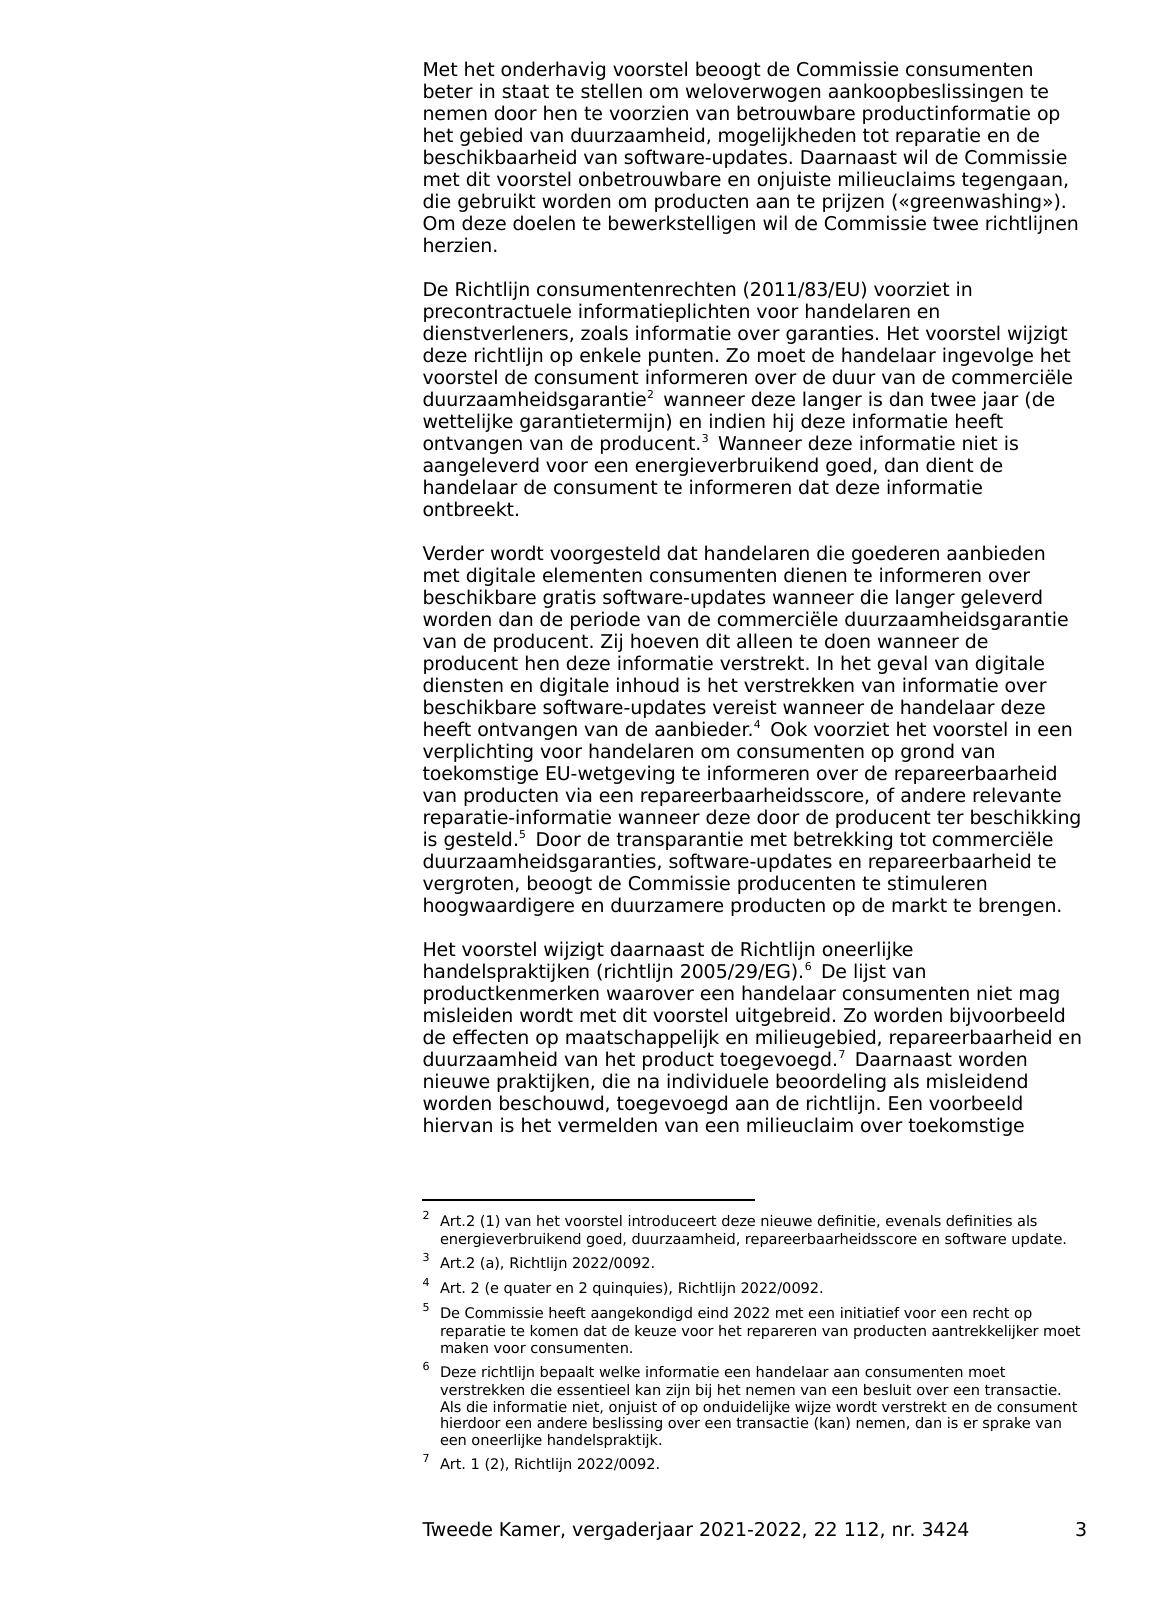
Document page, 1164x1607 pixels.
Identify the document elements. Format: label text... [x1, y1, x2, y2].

text Verder wordt voorgesteld dat handelaren die goederen aanbieden met digitale elementen consumenten dienen te informeren over beschikbare gratis software-updates wanneer die langer geleverd worden dan de periode van de commerciële duurzaamheidsgarantie van de producent. Zij hoeven dit alleen te doen wanneer de producent hen deze informatie verstrekt. In het geval van digitale diensten en digitale inhoud is het verstrekken van informatie over beschikbare software-updates vereist wanneer de handelaar deze heeft ontvangen van de aanbieder. Ook voorziet het voorstel in een verplichting voor handelaren om consumenten op grond van toekomstige EU-wetgeving te informeren over de repareerbaarheid van producten via een repareerbaarheidsscore, of andere relevante reparatie-informatie wanneer deze door de producent ter beschikking is gesteld. Door de transparantie met betrekking tot commerciële duurzaamheidsgaranties, software-updates en repareerbaarheid te vergroten, beoogt de Commissie producenten te stimuleren hoogwaardigere en duurzamere producten op de markt te brengen. [422, 543, 1087, 917]
text De Richtlijn consumentenrechten (2011/83/EU) voorziet in precontractuele informatieplichten voor handelaren en dienstverleners, zoals informatie over garanties. Het voorstel wijzigt deze richtlijn op enkele punten. Zo moet de handelaar ingevolge het voorstel de consument informeren over de duur van de commerciële duurzaamheidsgarantie wanneer deze langer is dan twee jaar (de wettelijke garantietermijn) en indien hij deze informatie heeft ontvangen van de producent. Wanneer deze informatie niet is aangeleverd voor een energieverbruikend goed, dan dient de handelaar de consument te informeren dat deze informatie ontbreekt. [422, 279, 1087, 521]
text Art. 2 (e quater en 2 quinquies), Richtlijn 2022/0092. [422, 1276, 1087, 1298]
text Art.2 (1) van het voorstel introduceert deze nieuwe definitie, evenals definities als energieverbruikend goed, duurzaamheid, repareerbaarheidsscore en software update. [422, 1209, 1087, 1248]
text Het voorstel wijzigt daarnaast de Richtlijn oneerlijke handelspraktijken (richtlijn 2005/29/EG). De lijst van productkenmerken waarover een handelaar consumenten niet mag misleiden wordt met dit voorstel uitgebreid. Zo worden bijvoorbeeld de effecten op maatschappelijk en milieugebied, repareerbaarheid en duurzaamheid van het product toegevoegd. Daarnaast worden nieuwe praktijken, die na individuele beoordeling als misleidend worden beschouwd, toegevoegd aan de richtlijn. Een voorbeeld hiervan is het vermelden van een milieuclaim over toekomstige [422, 939, 1087, 1137]
text Deze richtlijn bepaalt welke informatie een handelaar aan consumenten moet verstrekken die essentieel kan zijn bij het nemen van een besluit over een transactie. Als die informatie niet, onjuist of op onduidelijke wijze wordt verstrekt en de consument hierdoor een andere beslissing over een transactie (kan) nemen, dan is er sprake van een oneerlijke handelspraktijk. [422, 1360, 1087, 1449]
text De Commissie heeft aangekondigd eind 2022 met een initiatief voor een recht op reparatie te komen dat de keuze voor het repareren van producten aantrekkelijker moet maken voor consumenten. [422, 1301, 1087, 1357]
text Art. 1 (2), Richtlijn 2022/0092. [422, 1452, 1087, 1474]
text Art.2 (a), Richtlijn 2022/0092. [422, 1251, 1087, 1273]
text Met het onderhavig voorstel beoogt de Commissie consumenten beter in staat te stellen om weloverwogen aankoopbeslissingen te nemen door hen te voorzien van betrouwbare productinformatie op het gebied van duurzaamheid, mogelijkheden tot reparatie en de beschikbaarheid van software-updates. Daarnaast wil de Commissie met dit voorstel onbetrouwbare en onjuiste milieuclaims tegengaan, die gebruikt worden om producten aan te prijzen («greenwashing»). Om deze doelen te bewerkstelligen wil de Commissie twee richtlijnen herzien. [422, 59, 1087, 257]
